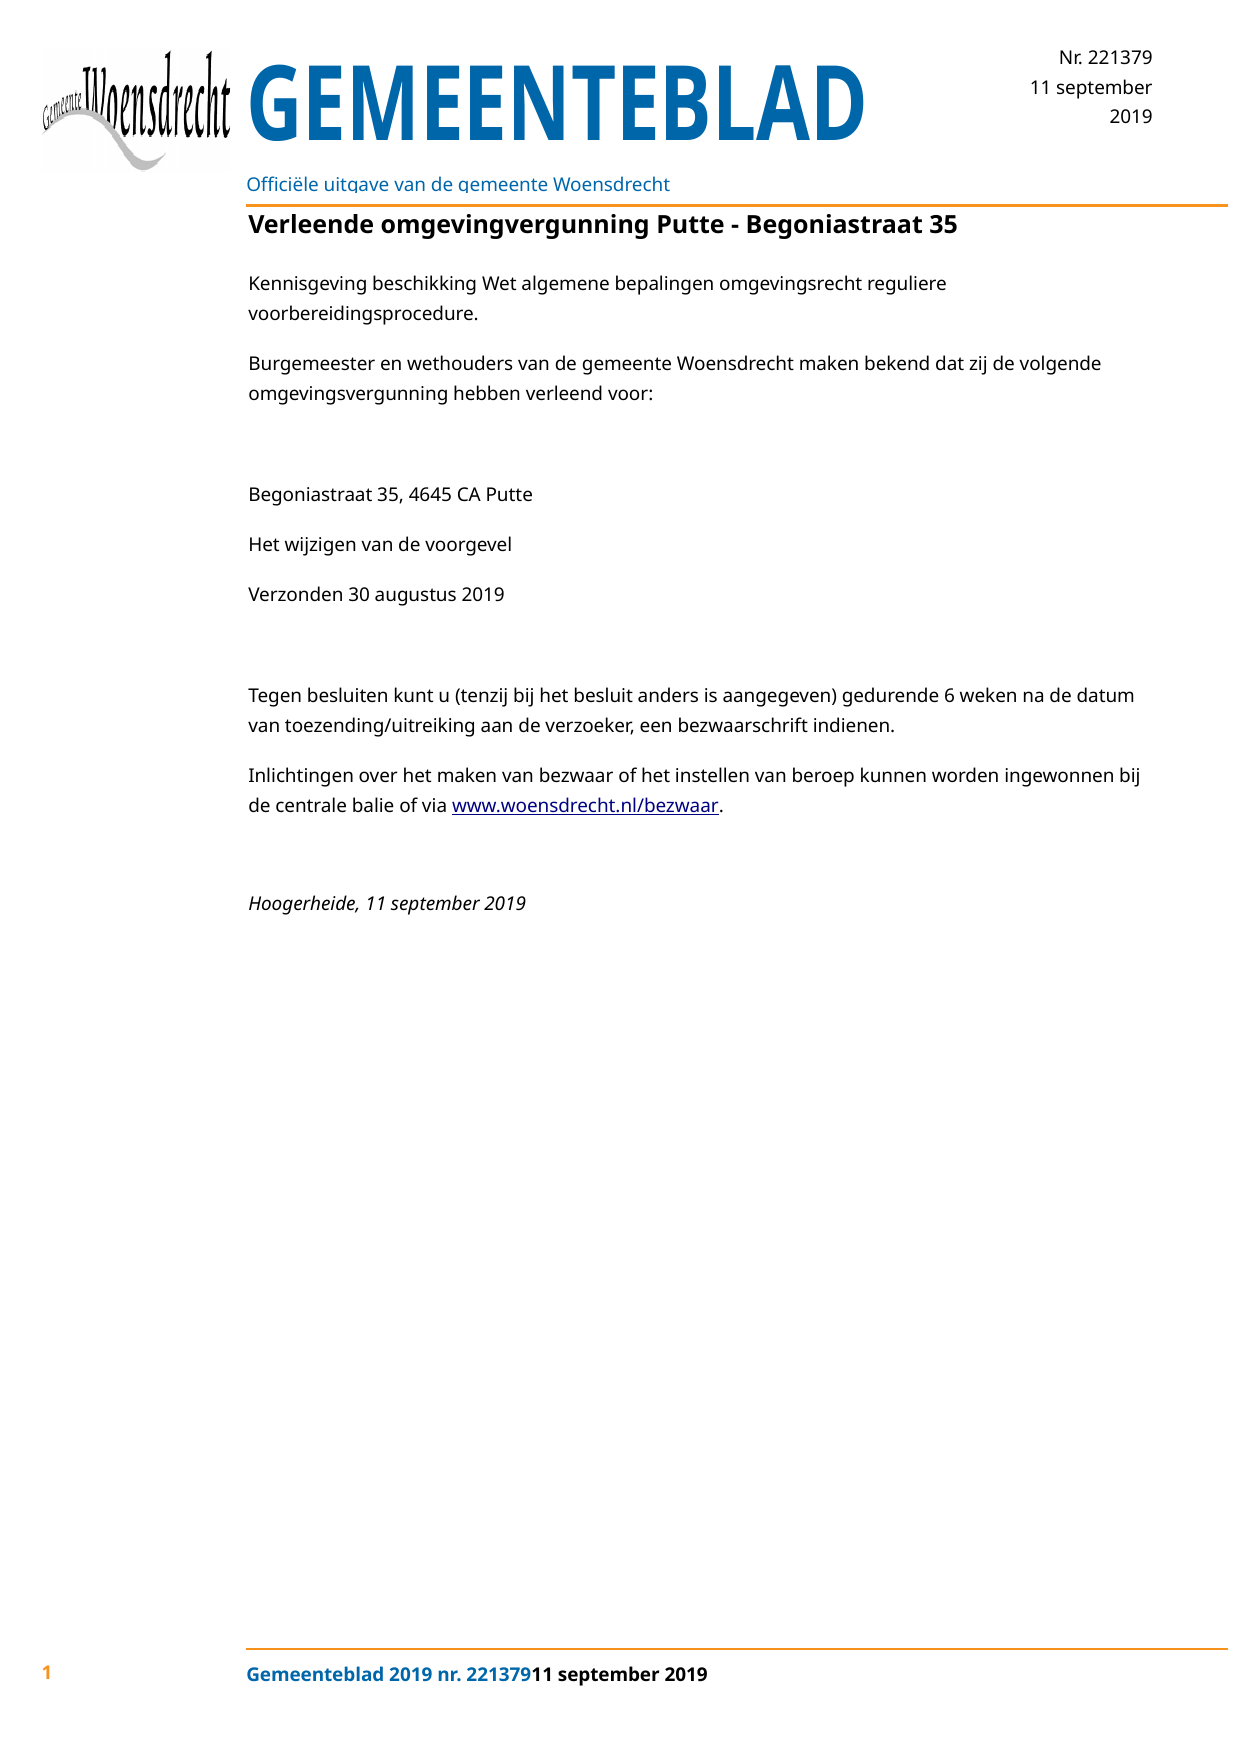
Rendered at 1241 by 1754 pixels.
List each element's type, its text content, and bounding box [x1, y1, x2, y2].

text Burgemeester en wethouders van de gemeente Woensdrecht maken bekend dat zij de volgende omgevingsvergunning hebben verleend voor: [248, 350, 1152, 406]
text Hoogerheide, 11 september 2019 [248, 890, 1152, 916]
picture [41, 47, 231, 172]
text Tegen besluiten kunt u (tenzij bij het besluit anders is aangegeven) gedurende 6 weken na de datum van toezending/uitreiking aan de verzoeker, een bezwaarschrift indienen. [248, 682, 1152, 738]
text Kennisgeving beschikking Wet algemene bepalingen omgevingsrecht reguliere voorbereidingsprocedure. [248, 270, 1152, 326]
text Verleende omgevingvergunning Putte - Begoniastraat 35 [248, 207, 1152, 241]
text Het wijzigen van de voorgevel [248, 531, 1152, 557]
text Verzonden 30 augustus 2019 [248, 582, 1152, 607]
text Begoniastraat 35, 4645 CA Putte [248, 481, 1152, 506]
text Inlichtingen over het maken van bezwaar of het instellen van beroep kunnen worden ingewonnen bij de centrale balie of via www.woensdrecht.nl/bezwaar. [248, 762, 1152, 818]
